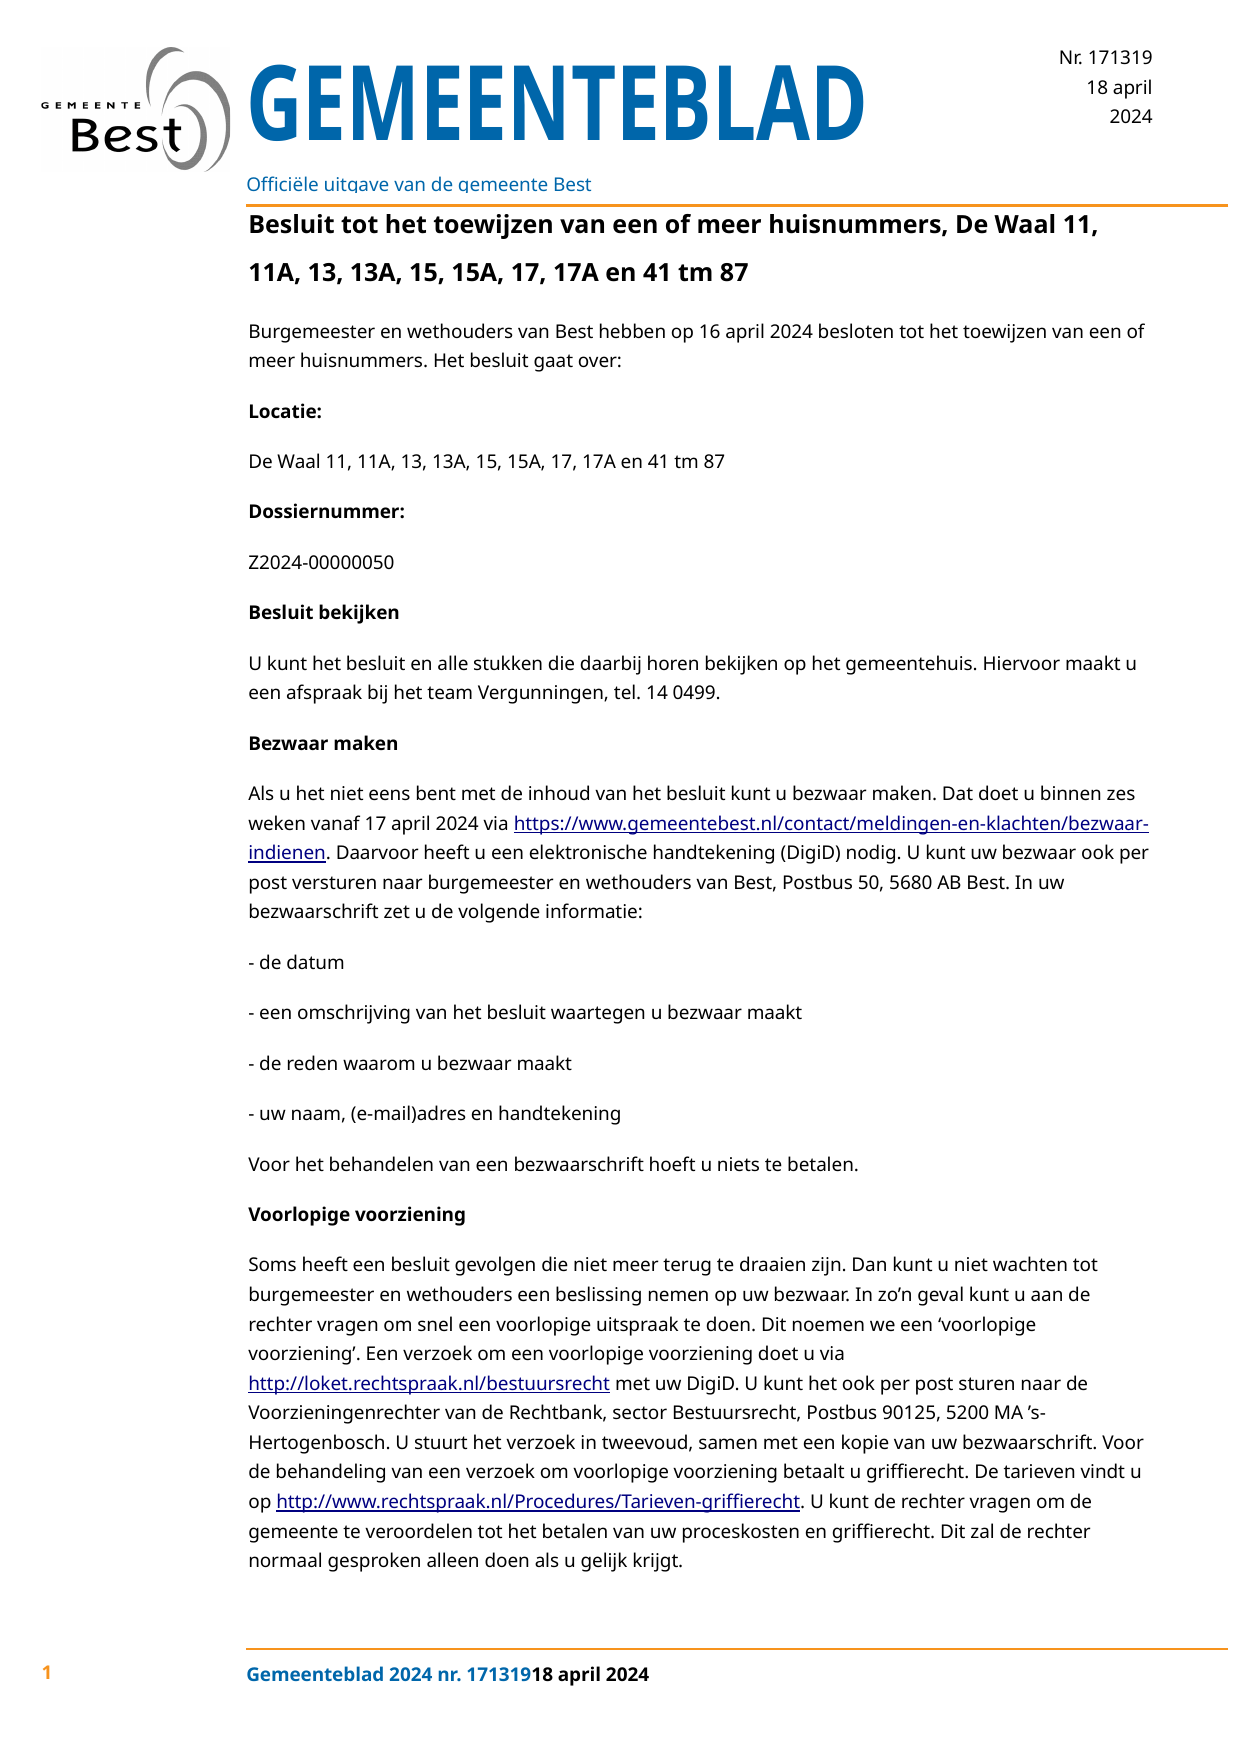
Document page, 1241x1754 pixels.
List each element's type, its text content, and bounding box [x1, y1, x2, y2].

text U kunt het besluit en alle stukken die daarbij horen bekijken op het gemeentehuis. Hiervoor maakt u een afspraak bij het team Vergunningen, tel. 14 0499. [248, 650, 1152, 705]
text Burgemeester en wethouders van Best hebben op 16 april 2024 besloten tot het toewijzen van een of meer huisnummers. Het besluit gaat over: [248, 318, 1152, 373]
text Als u het niet eens bent met de inhoud van het besluit kunt u bezwaar maken. Dat doet u binnen zes weken vanaf 17 april 2024 via https://www.gemeentebest.nl/contact/meldingen-en-klachten/bezwaar-indienen. Daarvoor heeft u een elektronische handtekening (DigiD) nodig. U kunt uw bezwaar ook per post versturen naar burgemeester en wethouders van Best, Postbus 50, 5680 AB Best. In uw bezwaarschrift zet u de volgende informatie: [248, 780, 1152, 924]
text - de datum [248, 949, 1152, 975]
text Voorlopige voorziening [248, 1201, 1152, 1227]
text Locatie: [248, 398, 1152, 424]
text Besluit tot het toewijzen van een of meer huisnummers, De Waal 11, 11A, 13, 13A, 15, 15A, 17, 17A en 41 tm 87 [248, 207, 1152, 288]
text De Waal 11, 11A, 13, 13A, 15, 15A, 17, 17A en 41 tm 87 [248, 448, 1152, 474]
text Dossiernummer: [248, 499, 1152, 524]
picture [41, 47, 231, 172]
text Voor het behandelen van een bezwaarschrift hoeft u niets te betalen. [248, 1151, 1152, 1177]
text Soms heeft een besluit gevolgen die niet meer terug te draaien zijn. Dan kunt u niet wachten tot burgemeester en wethouders een beslissing nemen op uw bezwaar. In zo’n geval kunt u aan de rechter vragen om snel een voorlopige uitspraak te doen. Dit noemen we een ‘voorlopige voorziening’. Een verzoek om een voorlopige voorziening doet u via http://loket.rechtspraak.nl/bestuursrecht met uw DigiD. U kunt het ook per post sturen naar de Voorzieningenrechter van de Rechtbank, sector Bestuursrecht, Postbus 90125, 5200 MA ’s-Hertogenbosch. U stuurt het verzoek in tweevoud, samen met een kopie van uw bezwaarschrift. Voor de behandeling van een verzoek om voorlopige voorziening betaalt u griffierecht. De tarieven vindt u op http://www.rechtspraak.nl/Procedures/Tarieven-griffierecht. U kunt de rechter vragen om de gemeente te veroordelen tot het betalen van uw proceskosten en griffierecht. Dit zal de rechter normaal gesproken alleen doen als u gelijk krijgt. [248, 1252, 1152, 1573]
text Z2024-00000050 [248, 549, 1152, 575]
text - een omschrijving van het besluit waartegen u bezwaar maakt [248, 999, 1152, 1025]
text Bezwaar maken [248, 730, 1152, 756]
text - de reden waarom u bezwaar maakt [248, 1050, 1152, 1076]
text - uw naam, (e-mail)adres en handtekening [248, 1100, 1152, 1126]
text Besluit bekijken [248, 599, 1152, 625]
